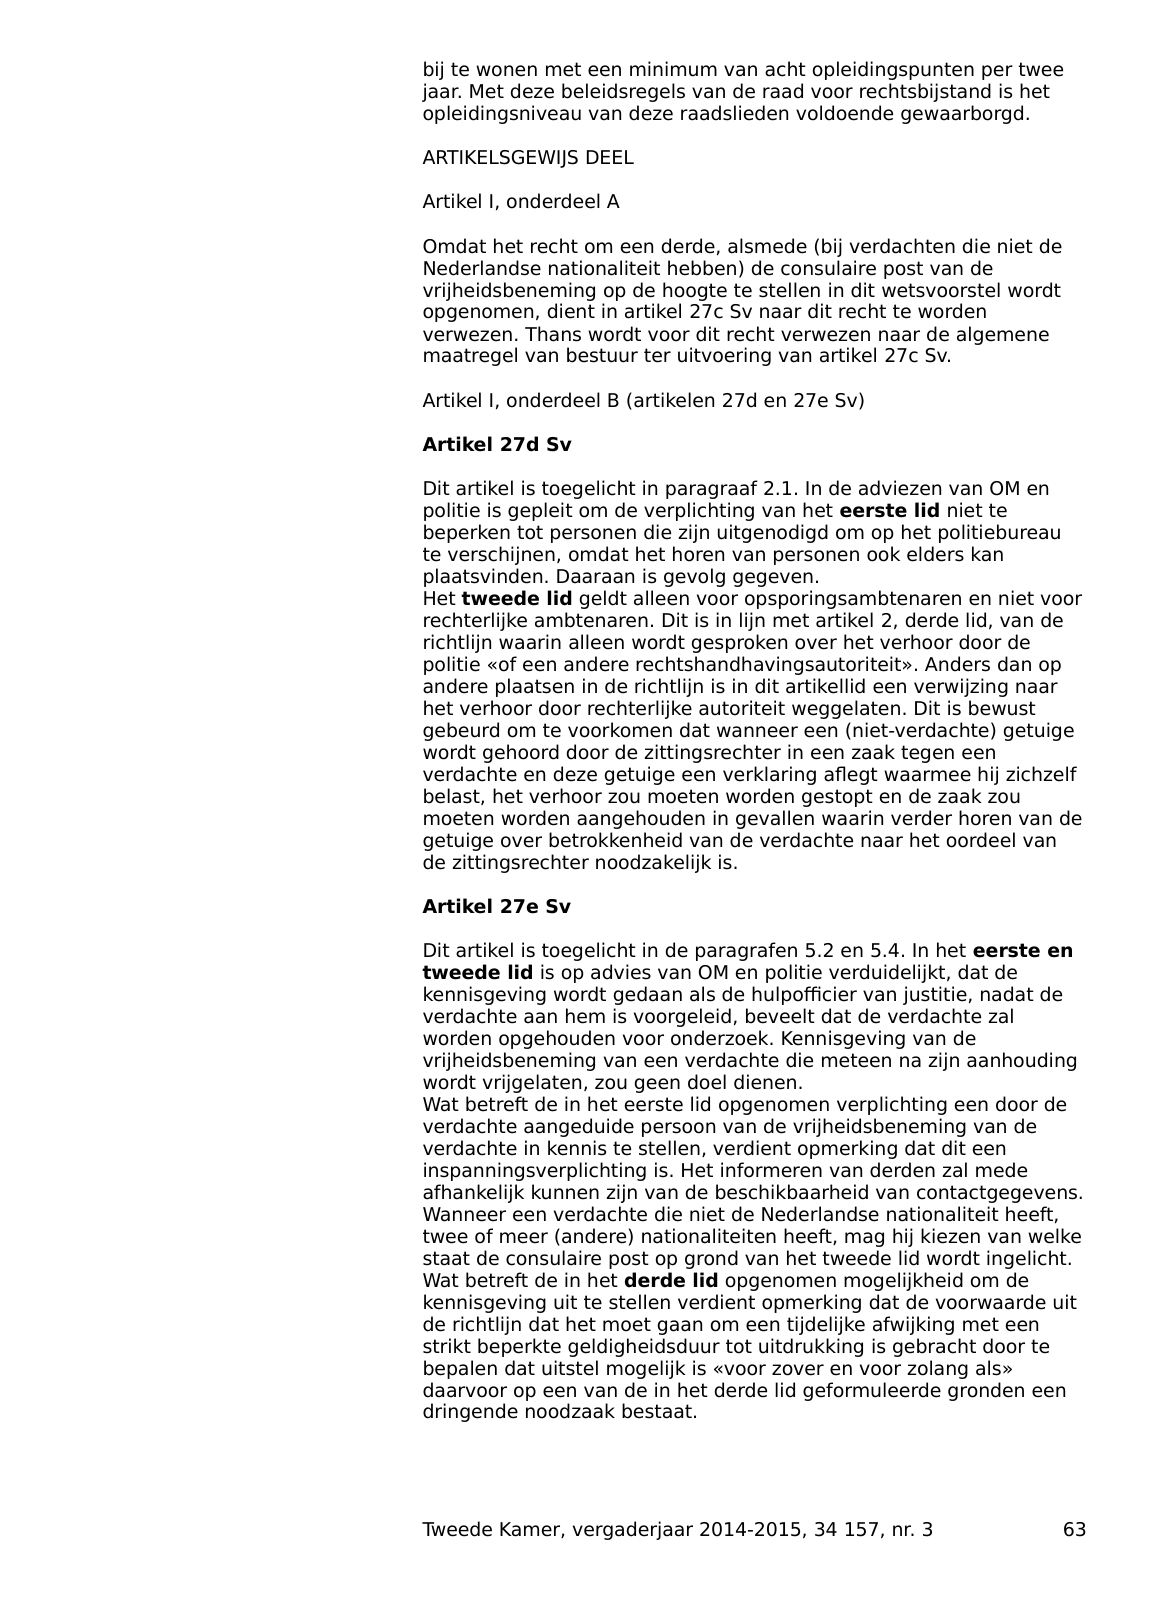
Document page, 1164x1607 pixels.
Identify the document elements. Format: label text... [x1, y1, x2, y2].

text Dit artikel is toegelicht in de paragrafen 5.2 en 5.4. In het eerste en tweede lid is op advies van OM en politie verduidelijkt, dat de kennisgeving wordt gedaan als de hulpofficier van justitie, nadat de verdachte aan hem is voorgeleid, beveelt dat de verdachte zal worden opgehouden voor onderzoek. Kennisgeving van de vrijheidsbeneming van een verdachte die meteen na zijn aanhouding wordt vrijgelaten, zou geen doel dienen. [422, 940, 1087, 1094]
text Wat betreft de in het eerste lid opgenomen verplichting een door de verdachte aangeduide persoon van de vrijheidsbeneming van de verdachte in kennis te stellen, verdient opmerking dat dit een inspanningsverplichting is. Het informeren van derden zal mede afhankelijk kunnen zijn van de beschikbaarheid van contactgegevens. [422, 1094, 1087, 1204]
text Wat betreft de in het derde lid opgenomen mogelijkheid om de kennisgeving uit te stellen verdient opmerking dat de voorwaarde uit de richtlijn dat het moet gaan om een tijdelijke afwijking met een strikt beperkte geldigheidsduur tot uitdrukking is gebracht door te bepalen dat uitstel mogelijk is «voor zover en voor zolang als» daarvoor op een van de in het derde lid geformuleerde gronden een dringende noodzaak bestaat. [422, 1269, 1087, 1423]
subtitle Artikel I, onderdeel A [422, 191, 1087, 213]
text Omdat het recht om een derde, alsmede (bij verdachten die niet de Nederlandse nationaliteit hebben) de consulaire post van de vrijheidsbeneming op de hoogte te stellen in dit wetsvoorstel wordt opgenomen, dient in artikel 27c Sv naar dit recht te worden verwezen. Thans wordt voor dit recht verwezen naar de algemene maatregel van bestuur ter uitvoering van artikel 27c Sv. [422, 236, 1087, 367]
text Wanneer een verdachte die niet de Nederlandse nationaliteit heeft, twee of meer (andere) nationaliteiten heeft, mag hij kiezen van welke staat de consulaire post op grond van het tweede lid wordt ingelicht. [422, 1204, 1087, 1269]
subtitle Artikel 27d Sv [422, 434, 1087, 456]
subtitle Artikel I, onderdeel B (artikelen 27d en 27e Sv) [422, 389, 1087, 412]
subtitle ARTIKELSGEWIJS DEEL [422, 147, 1087, 169]
subtitle Artikel 27e Sv [422, 896, 1087, 918]
text Het tweede lid geldt alleen voor opsporingsambtenaren en niet voor rechterlijke ambtenaren. Dit is in lijn met artikel 2, derde lid, van de richtlijn waarin alleen wordt gesproken over het verhoor door de politie «of een andere rechtshandhavingsautoriteit». Anders dan op andere plaatsen in de richtlijn is in dit artikellid een verwijzing naar het verhoor door rechterlijke autoriteit weggelaten. Dit is bewust gebeurd om te voorkomen dat wanneer een (niet-verdachte) getuige wordt gehoord door de zittingsrechter in een zaak tegen een verdachte en deze getuige een verklaring aflegt waarmee hij zichzelf belast, het verhoor zou moeten worden gestopt en de zaak zou moeten worden aangehouden in gevallen waarin verder horen van de getuige over betrokkenheid van de verdachte naar het oordeel van de zittingsrechter noodzakelijk is. [422, 588, 1087, 873]
text Dit artikel is toegelicht in paragraaf 2.1. In de adviezen van OM en politie is gepleit om de verplichting van het eerste lid niet te beperken tot personen die zijn uitgenodigd om op het politiebureau te verschijnen, omdat het horen van personen ook elders kan plaatsvinden. Daaraan is gevolg gegeven. [422, 478, 1087, 588]
text bij te wonen met een minimum van acht opleidingspunten per twee jaar. Met deze beleidsregels van de raad voor rechtsbijstand is het opleidingsniveau van deze raadslieden voldoende gewaarborgd. [422, 59, 1087, 125]
